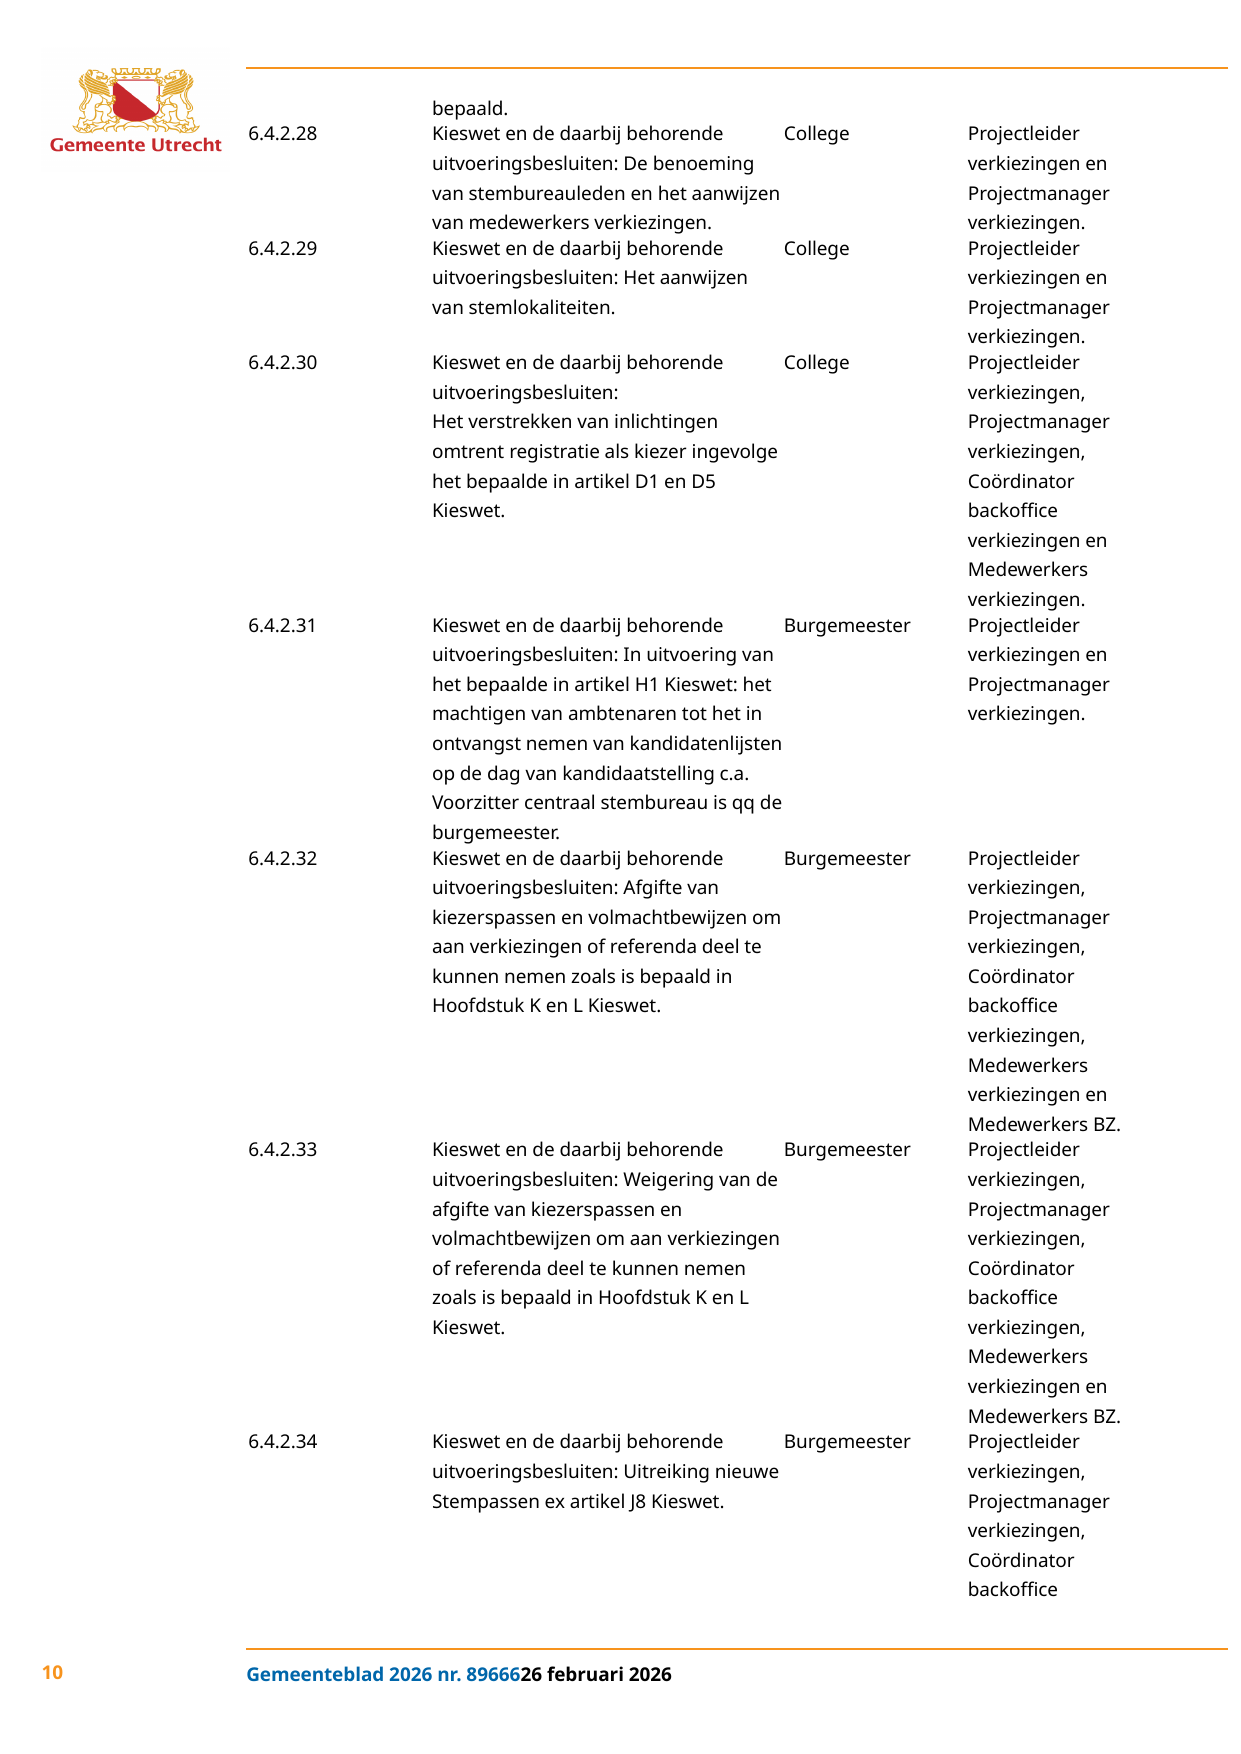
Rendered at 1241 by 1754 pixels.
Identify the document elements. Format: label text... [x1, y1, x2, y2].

table_cell Kieswet en de daarbij behorende uitvoeringsbesluiten: Weigering van de afgifte van kiezerspassen en volmachtbewijzen om aan verkiezingen of referenda deel te kunnen nemen zoals is bepaald in Hoofdstuk K en L Kieswet. [432, 1137, 784, 1429]
table_cell Burgemeester [784, 1429, 968, 1602]
table_cell Projectleider verkiezingen, Projectmanager verkiezingen, Coördinator backoffice verkiezingen en Medewerkers verkiezingen. [968, 350, 1152, 612]
table_cell Projectleider verkiezingen, Projectmanager verkiezingen, Coördinator backoffice [968, 1429, 1152, 1602]
table_cell Projectleider verkiezingen, Projectmanager verkiezingen, Coördinator backoffice verkiezingen, Medewerkers verkiezingen en Medewerkers BZ. [968, 845, 1152, 1137]
table_cell Kieswet en de daarbij behorende uitvoeringsbesluiten: Het verstrekken van inlichtingen omtrent registratie als kiezer ingevolge het bepaalde in artikel D1 en D5 Kieswet. [432, 350, 784, 612]
table_cell College [784, 350, 968, 612]
table_cell College [784, 121, 968, 235]
table_cell Projectleider verkiezingen, Projectmanager verkiezingen, Coördinator backoffice verkiezingen, Medewerkers verkiezingen en Medewerkers BZ. [968, 1137, 1152, 1429]
table_cell Kieswet en de daarbij behorende uitvoeringsbesluiten: In uitvoering van het bepaalde in artikel H1 Kieswet: het machtigen van ambtenaren tot het in ontvangst nemen van kandidatenlijsten op de dag van kandidaatstelling c.a. Voorzitter centraal stembureau is qq de burgemeester. [432, 612, 784, 845]
table_cell Kieswet en de daarbij behorende uitvoeringsbesluiten: Het aanwijzen van stemlokaliteiten. [432, 235, 784, 349]
table_cell bepaald. [432, 95, 784, 121]
table_cell Projectleider verkiezingen en Projectmanager verkiezingen. [968, 612, 1152, 845]
table_cell 6.4.2.28 [248, 121, 432, 235]
table_cell [968, 95, 1152, 121]
table_cell 6.4.2.32 [248, 845, 432, 1137]
table_cell [784, 95, 968, 121]
table_cell 6.4.2.29 [248, 235, 432, 349]
table_cell Projectleider verkiezingen en Projectmanager verkiezingen. [968, 235, 1152, 349]
table_cell Kieswet en de daarbij behorende uitvoeringsbesluiten: Afgifte van kiezerspassen en volmachtbewijzen om aan verkiezingen of referenda deel te kunnen nemen zoals is bepaald in Hoofdstuk K en L Kieswet. [432, 845, 784, 1137]
table_cell College [784, 235, 968, 349]
table_cell Burgemeester [784, 845, 968, 1137]
picture [41, 47, 231, 172]
table_cell 6.4.2.34 [248, 1429, 432, 1602]
table_cell Kieswet en de daarbij behorende uitvoeringsbesluiten: Uitreiking nieuwe Stempassen ex artikel J8 Kieswet. [432, 1429, 784, 1602]
table_cell Kieswet en de daarbij behorende uitvoeringsbesluiten: De benoeming van stembureauleden en het aanwijzen van medewerkers verkiezingen. [432, 121, 784, 235]
table_cell Projectleider verkiezingen en Projectmanager verkiezingen. [968, 121, 1152, 235]
table_cell 6.4.2.31 [248, 612, 432, 845]
table_cell [248, 95, 432, 121]
table_cell 6.4.2.33 [248, 1137, 432, 1429]
table_cell Burgemeester [784, 612, 968, 845]
table_cell Burgemeester [784, 1137, 968, 1429]
table_cell 6.4.2.30 [248, 350, 432, 612]
